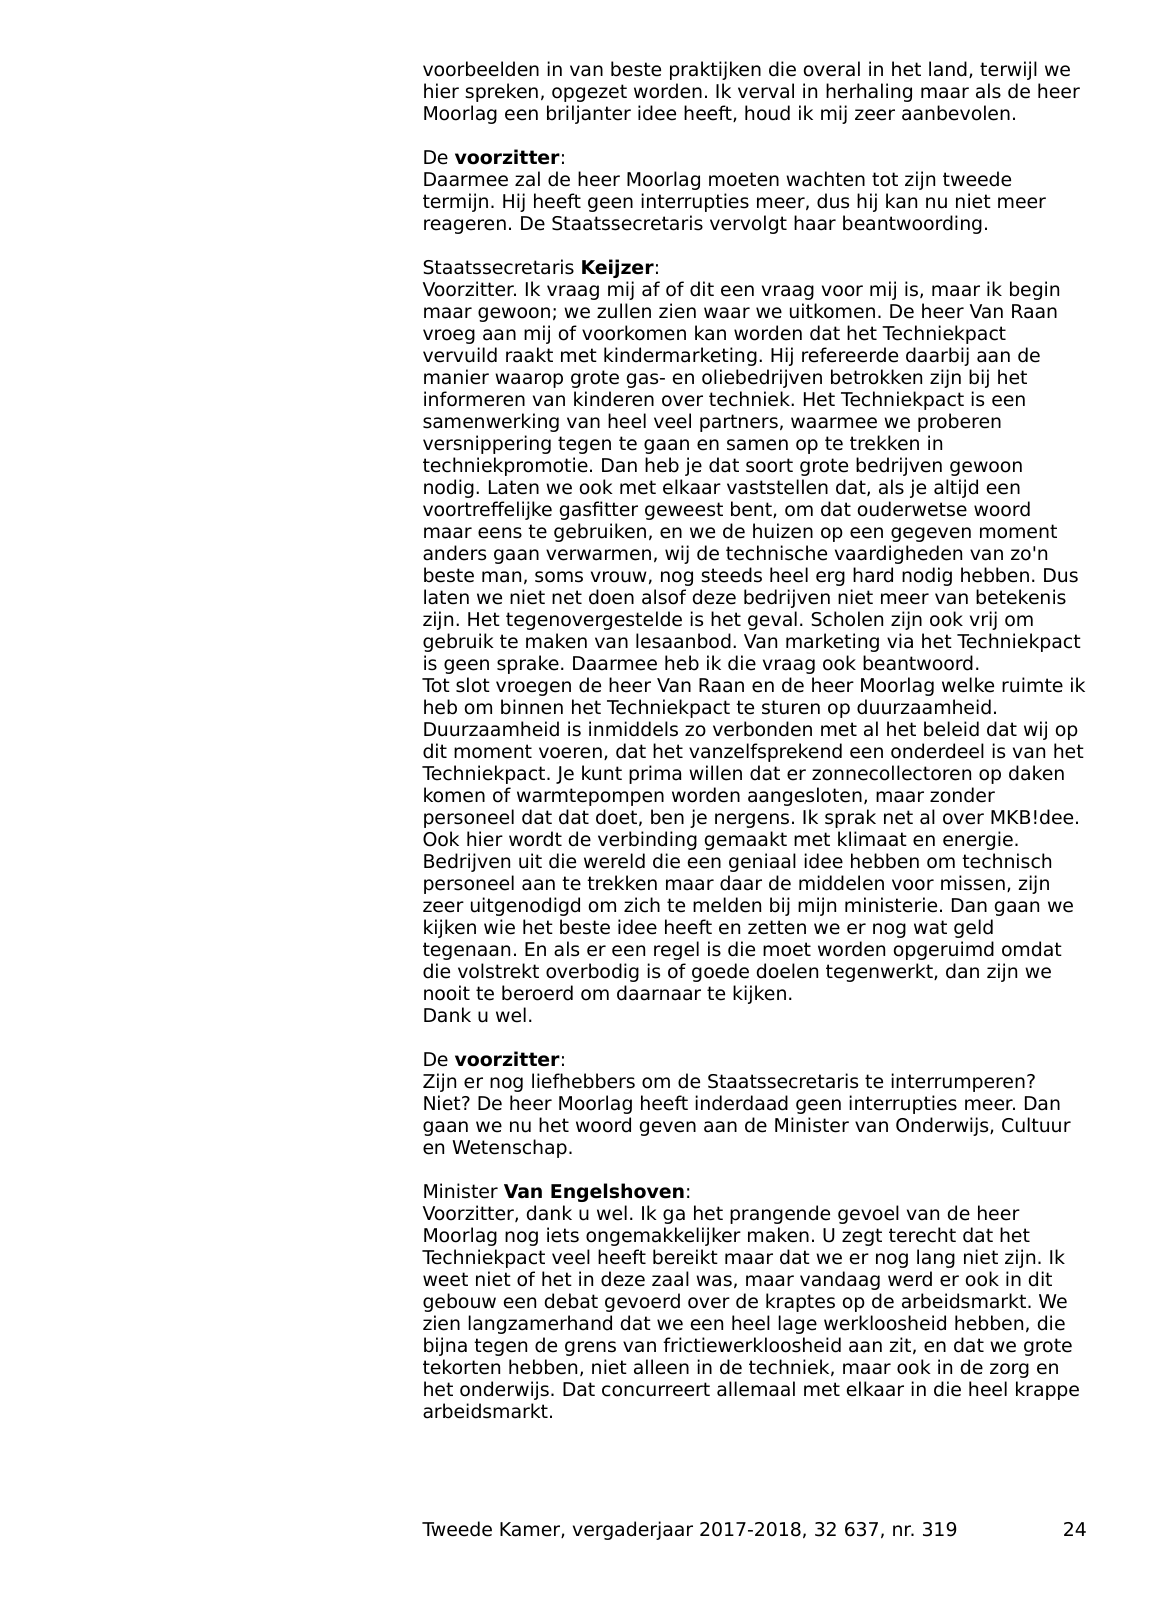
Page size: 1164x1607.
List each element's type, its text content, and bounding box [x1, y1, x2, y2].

text Daarmee zal de heer Moorlag moeten wachten tot zijn tweede termijn. Hij heeft geen interrupties meer, dus hij kan nu niet meer reageren. De Staatssecretaris vervolgt haar beantwoording. [422, 169, 1087, 235]
text Voorzitter. Ik vraag mij af of dit een vraag voor mij is, maar ik begin maar gewoon; we zullen zien waar we uitkomen. De heer Van Raan vroeg aan mij of voorkomen kan worden dat het Techniekpact vervuild raakt met kindermarketing. Hij refereerde daarbij aan de manier waarop grote gas- en oliebedrijven betrokken zijn bij het informeren van kinderen over techniek. Het Techniekpact is een samenwerking van heel veel partners, waarmee we proberen versnippering tegen te gaan en samen op te trekken in techniekpromotie. Dan heb je dat soort grote bedrijven gewoon nodig. Laten we ook met elkaar vaststellen dat, als je altijd een voortreffelijke gasfitter geweest bent, om dat ouderwetse woord maar eens te gebruiken, en we de huizen op een gegeven moment anders gaan verwarmen, wij de technische vaardigheden van zo'n beste man, soms vrouw, nog steeds heel erg hard nodig hebben. Dus laten we niet net doen alsof deze bedrijven niet meer van betekenis zijn. Het tegenovergestelde is het geval. Scholen zijn ook vrij om gebruik te maken van lesaanbod. Van marketing via het Techniekpact is geen sprake. Daarmee heb ik die vraag ook beantwoord. [422, 279, 1087, 675]
text Staatssecretaris Keijzer: [422, 257, 1087, 279]
text Voorzitter, dank u wel. Ik ga het prangende gevoel van de heer Moorlag nog iets ongemakkelijker maken. U zegt terecht dat het Techniekpact veel heeft bereikt maar dat we er nog lang niet zijn. Ik weet niet of het in deze zaal was, maar vandaag werd er ook in dit gebouw een debat gevoerd over de kraptes op de arbeidsmarkt. We zien langzamerhand dat we een heel lage werkloosheid hebben, die bijna tegen de grens van frictiewerkloosheid aan zit, en dat we grote tekorten hebben, niet alleen in de techniek, maar ook in de zorg en het onderwijs. Dat concurreert allemaal met elkaar in die heel krappe arbeidsmarkt. [422, 1203, 1087, 1423]
text Dank u wel. [422, 1004, 1087, 1027]
text De voorzitter: [422, 147, 1087, 169]
text Minister Van Engelshoven: [422, 1181, 1087, 1203]
text voorbeelden in van beste praktijken die overal in het land, terwijl we hier spreken, opgezet worden. Ik verval in herhaling maar als de heer Moorlag een briljanter idee heeft, houd ik mij zeer aanbevolen. [422, 59, 1087, 125]
text Tot slot vroegen de heer Van Raan en de heer Moorlag welke ruimte ik heb om binnen het Techniekpact te sturen op duurzaamheid. Duurzaamheid is inmiddels zo verbonden met al het beleid dat wij op dit moment voeren, dat het vanzelfsprekend een onderdeel is van het Techniekpact. Je kunt prima willen dat er zonnecollectoren op daken komen of warmtepompen worden aangesloten, maar zonder personeel dat dat doet, ben je nergens. Ik sprak net al over MKB!dee. Ook hier wordt de verbinding gemaakt met klimaat en energie. Bedrijven uit die wereld die een geniaal idee hebben om technisch personeel aan te trekken maar daar de middelen voor missen, zijn zeer uitgenodigd om zich te melden bij mijn ministerie. Dan gaan we kijken wie het beste idee heeft en zetten we er nog wat geld tegenaan. En als er een regel is die moet worden opgeruimd omdat die volstrekt overbodig is of goede doelen tegenwerkt, dan zijn we nooit te beroerd om daarnaar te kijken. [422, 675, 1087, 1004]
text Zijn er nog liefhebbers om de Staatssecretaris te interrumperen? Niet? De heer Moorlag heeft inderdaad geen interrupties meer. Dan gaan we nu het woord geven aan de Minister van Onderwijs, Cultuur en Wetenschap. [422, 1071, 1087, 1159]
text De voorzitter: [422, 1049, 1087, 1071]
